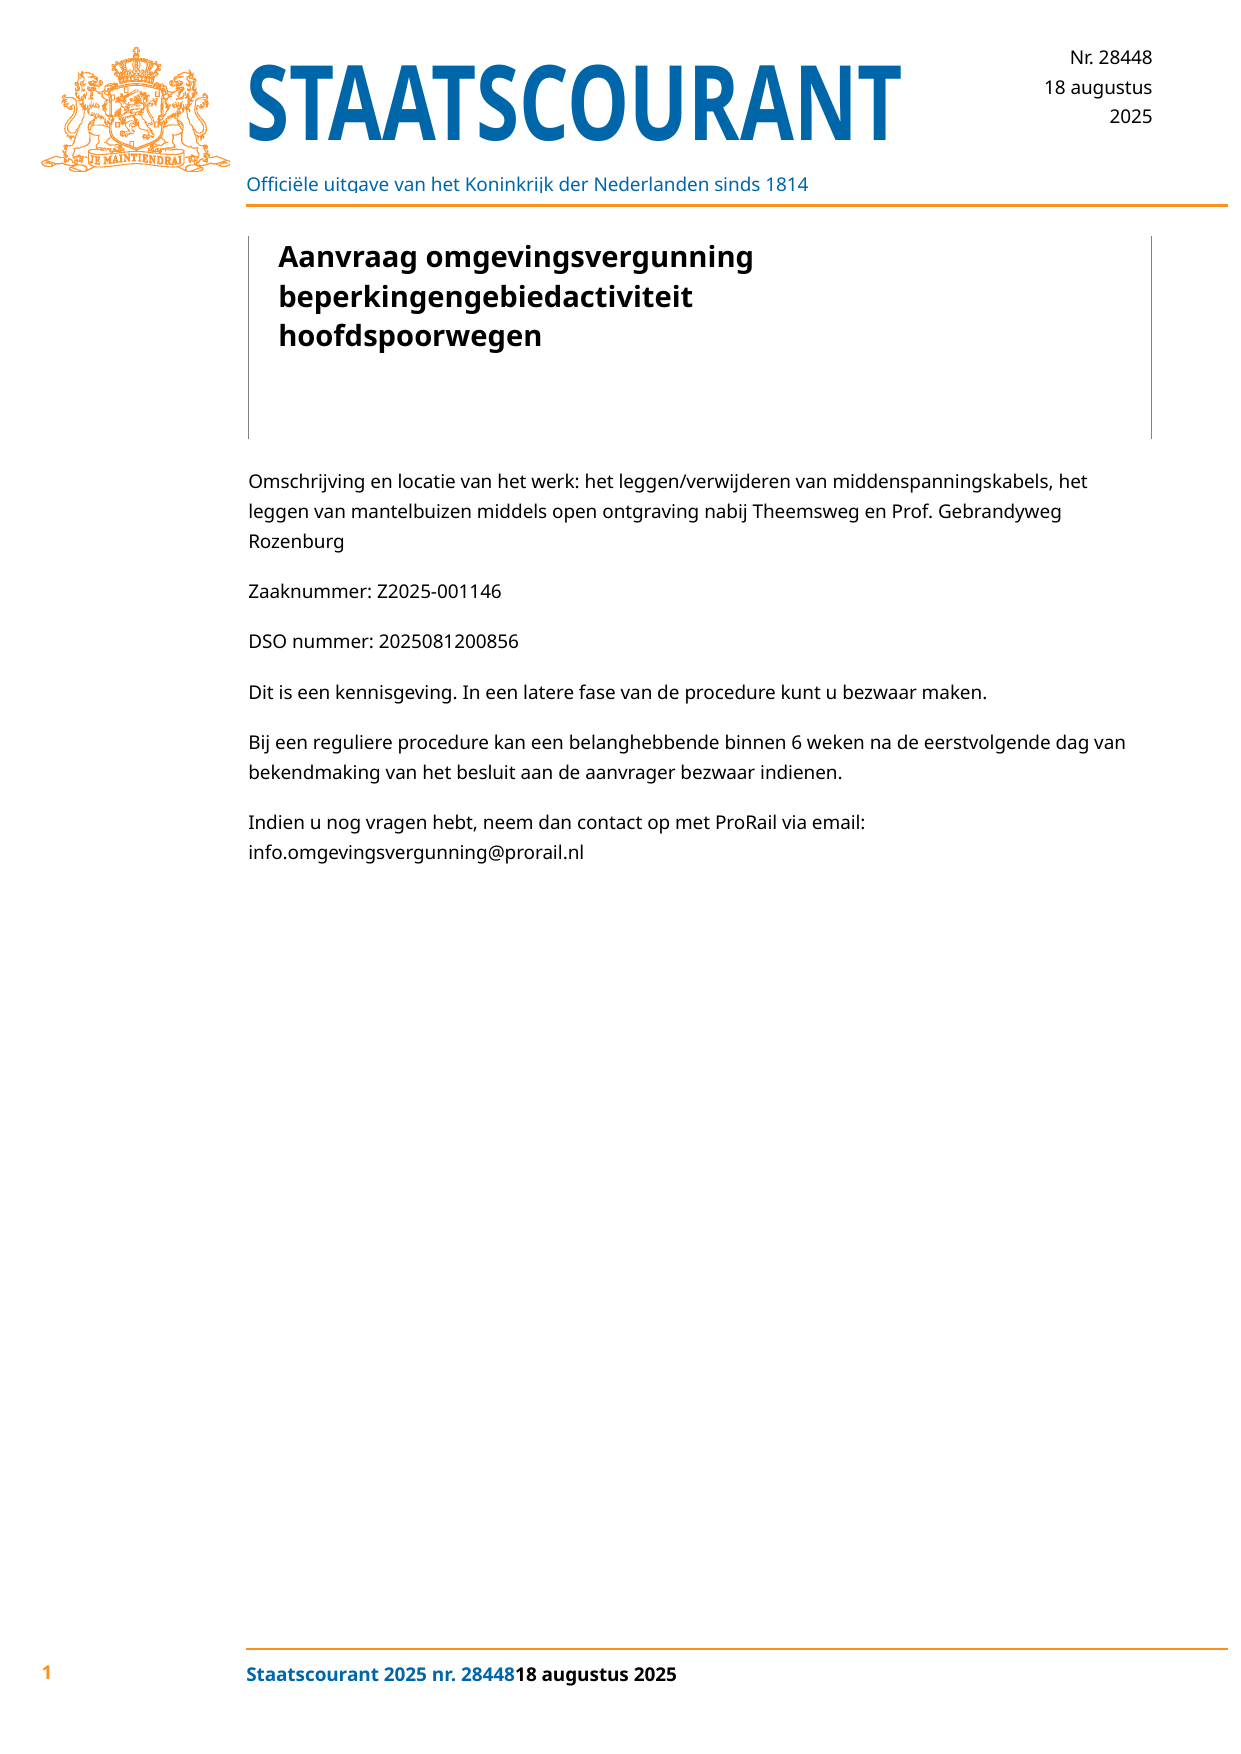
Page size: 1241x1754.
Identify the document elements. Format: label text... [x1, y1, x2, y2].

table_header [850, 236, 912, 413]
text Indien u nog vragen hebt, neem dan contact op met ProRail via email: info.omgevingsvergunning@prorail.nl [248, 809, 1152, 865]
table_header [1090, 236, 1151, 413]
text Dit is een kennisgeving. In een latere fase van de procedure kunt u bezwaar maken. [248, 679, 1152, 705]
picture [912, 236, 1090, 414]
text DSO nummer: 2025081200856 [248, 629, 1152, 654]
text Bij een reguliere procedure kan een belanghebbende binnen 6 weken na de eerstvolgende dag van bekendmaking van het besluit aan de aanvrager bezwaar indienen. [248, 729, 1152, 785]
text Zaaknummer: Z2025-001146 [248, 578, 1152, 604]
picture [41, 47, 231, 172]
text Omschrijving en locatie van het werk: het leggen/verwijderen van middenspanningskabels, het leggen van mantelbuizen middels open ontgraving nabij Theemsweg en Prof. Gebrandyweg Rozenburg [248, 469, 1152, 553]
table_header [850, 414, 1151, 439]
table_header Aanvraag omgevingsvergunning beperkingengebiedactiviteit hoofdspoorwegen [249, 236, 850, 439]
